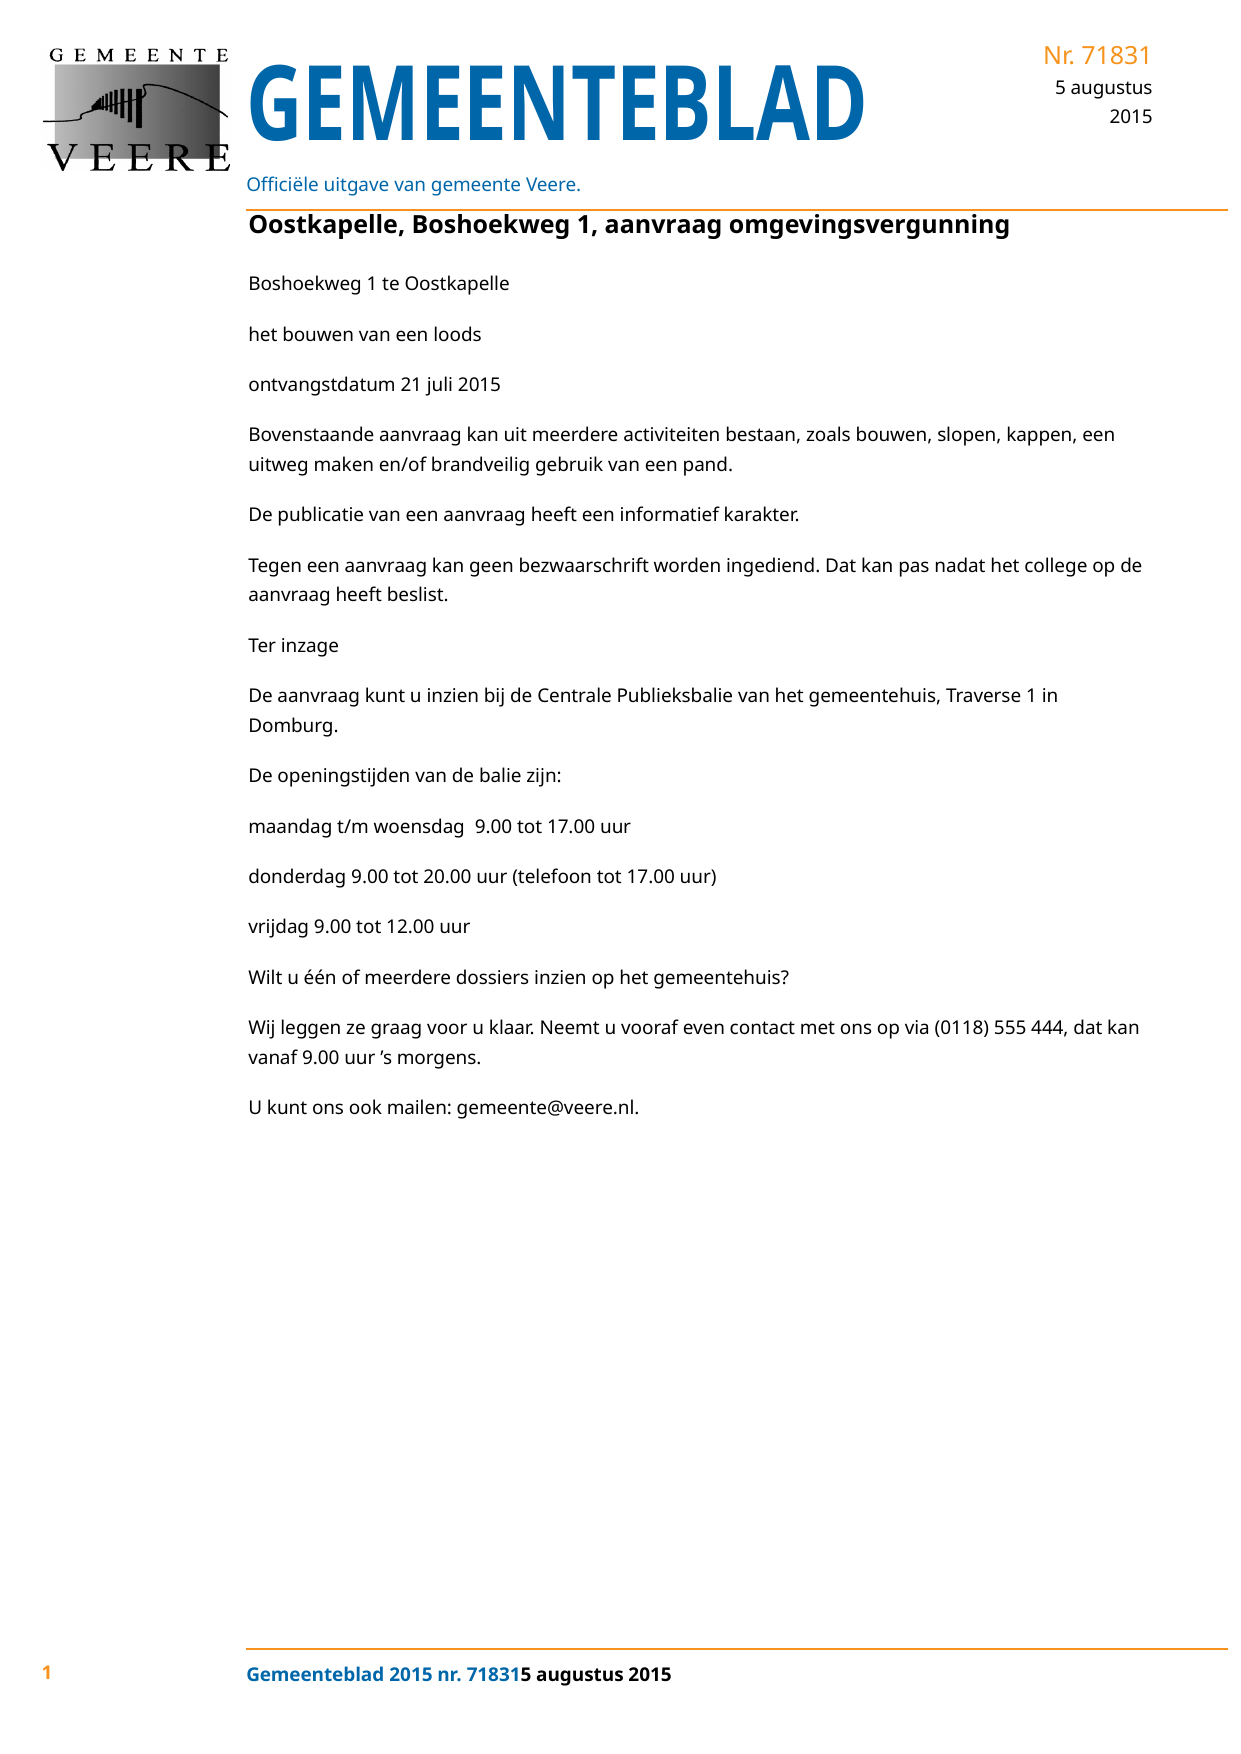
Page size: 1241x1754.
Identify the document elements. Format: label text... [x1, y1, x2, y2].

picture [41, 47, 231, 172]
text Bovenstaande aanvraag kan uit meerdere activiteiten bestaan, zoals bouwen, slopen, kappen, een uitweg maken en/of brandveilig gebruik van een pand. [248, 422, 1152, 477]
text De openingstijden van de balie zijn: [248, 762, 1152, 788]
text donderdag 9.00 tot 20.00 uur (telefoon tot 17.00 uur) [248, 863, 1152, 889]
text Tegen een aanvraag kan geen bezwaarschrift worden ingediend. Dat kan pas nadat het college op de aanvraag heeft beslist. [248, 552, 1152, 607]
text U kunt ons ook mailen: gemeente@veere.nl. [248, 1094, 1152, 1120]
text ontvangstdatum 21 juli 2015 [248, 371, 1152, 397]
text Wilt u één of meerdere dossiers inzien op het gemeentehuis? [248, 964, 1152, 990]
text Wij leggen ze graag voor u klaar. Neemt u vooraf even contact met ons op via (0118) 555 444, dat kan vanaf 9.00 uur ’s morgens. [248, 1014, 1152, 1070]
text Oostkapelle, Boshoekweg 1, aanvraag omgevingsvergunning [248, 211, 1152, 241]
text Ter inzage [248, 632, 1152, 658]
text Boshoekweg 1 te Oostkapelle [248, 270, 1152, 296]
text maandag t/m woensdag 9.00 tot 17.00 uur [248, 813, 1152, 838]
text De publicatie van een aanvraag heeft een informatief karakter. [248, 502, 1152, 527]
text vrijdag 9.00 tot 12.00 uur [248, 914, 1152, 939]
text De aanvraag kunt u inzien bij de Centrale Publieksbalie van het gemeentehuis, Traverse 1 in Domburg. [248, 682, 1152, 738]
text het bouwen van een loods [248, 321, 1152, 346]
